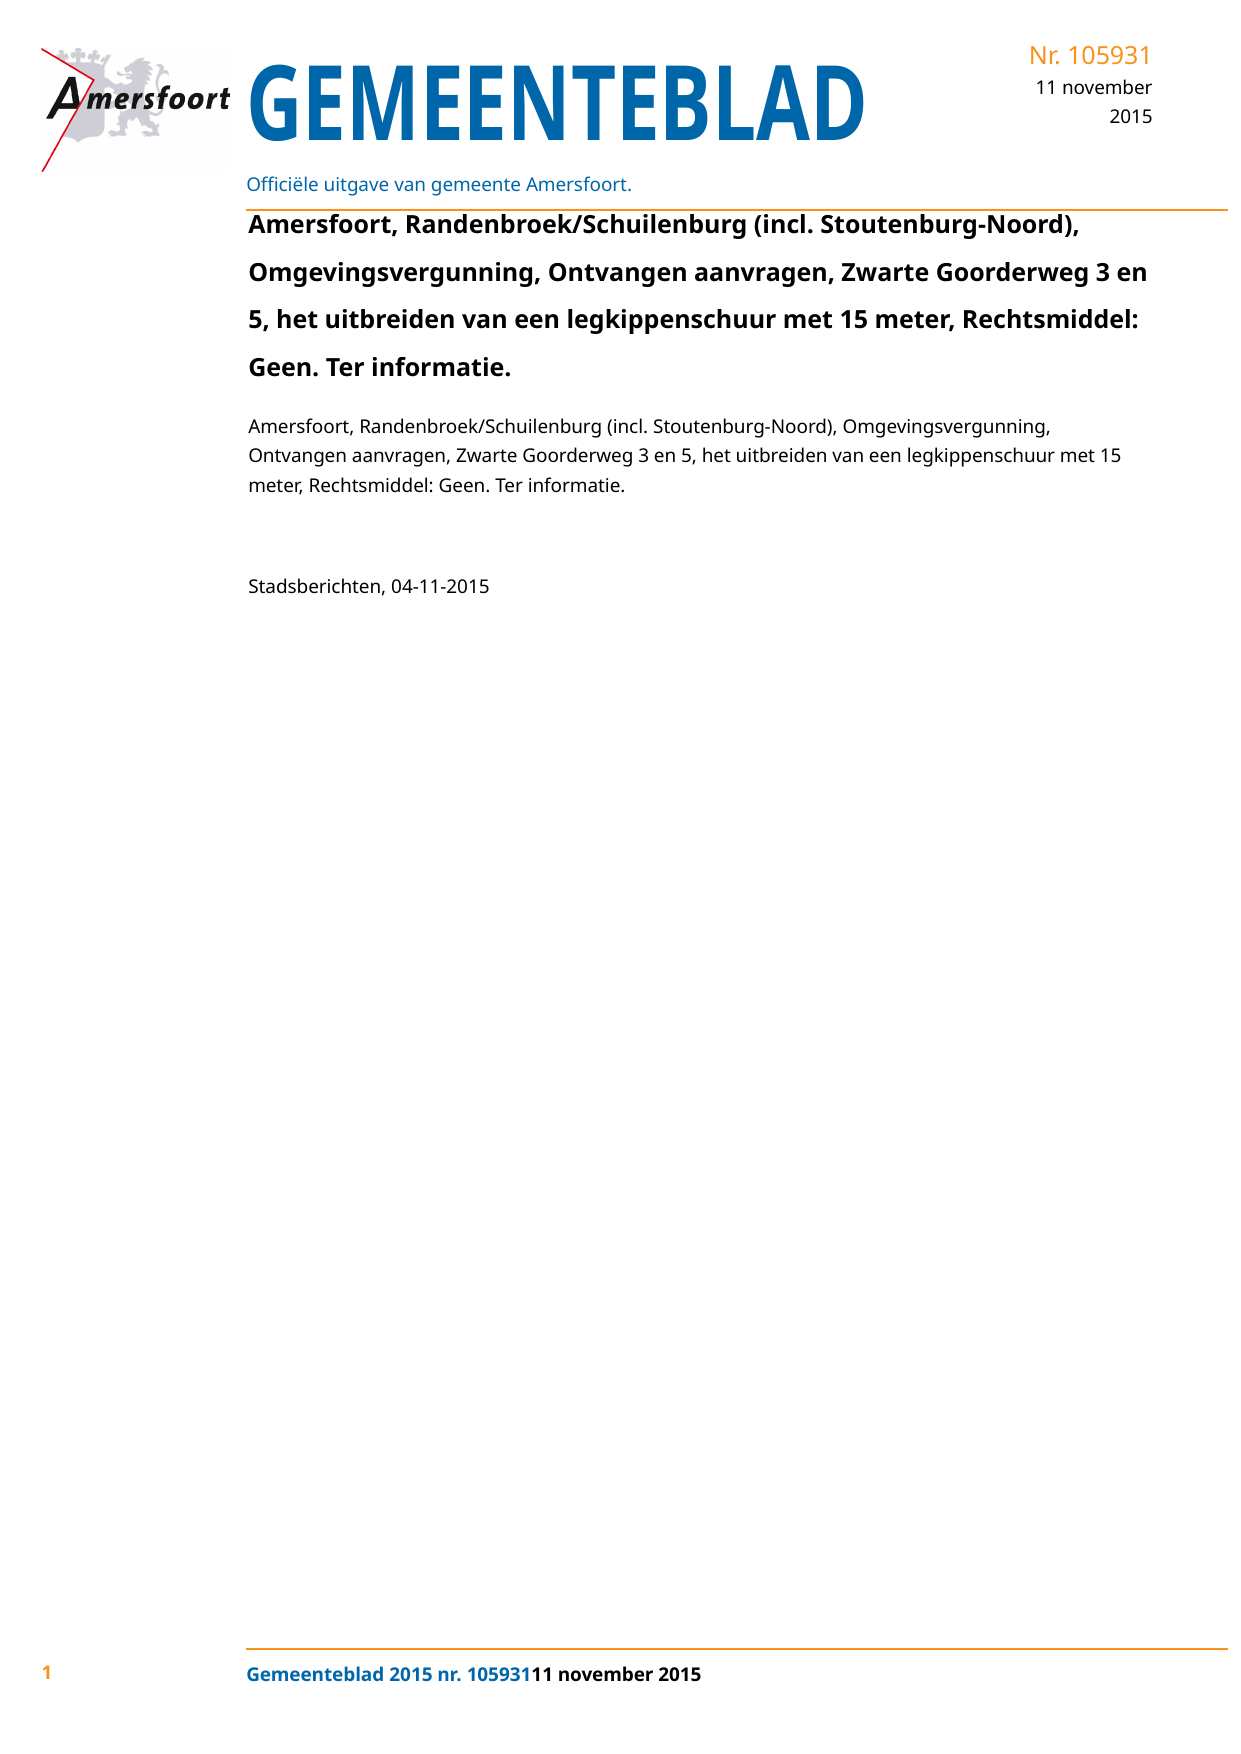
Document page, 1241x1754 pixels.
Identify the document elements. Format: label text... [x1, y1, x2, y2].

picture [41, 47, 231, 172]
text Amersfoort, Randenbroek/Schuilenburg (incl. Stoutenburg-Noord), Omgevingsvergunning, Ontvangen aanvragen, Zwarte Goorderweg 3 en 5, het uitbreiden van een legkippenschuur met 15 meter, Rechtsmiddel: Geen. Ter informatie. [248, 413, 1152, 498]
text Stadsberichten, 04-11-2015 [248, 573, 1152, 599]
text Amersfoort, Randenbroek/Schuilenburg (incl. Stoutenburg-Noord), Omgevingsvergunning, Ontvangen aanvragen, Zwarte Goorderweg 3 en 5, het uitbreiden van een legkippenschuur met 15 meter, Rechtsmiddel: Geen. Ter informatie. [248, 211, 1152, 384]
